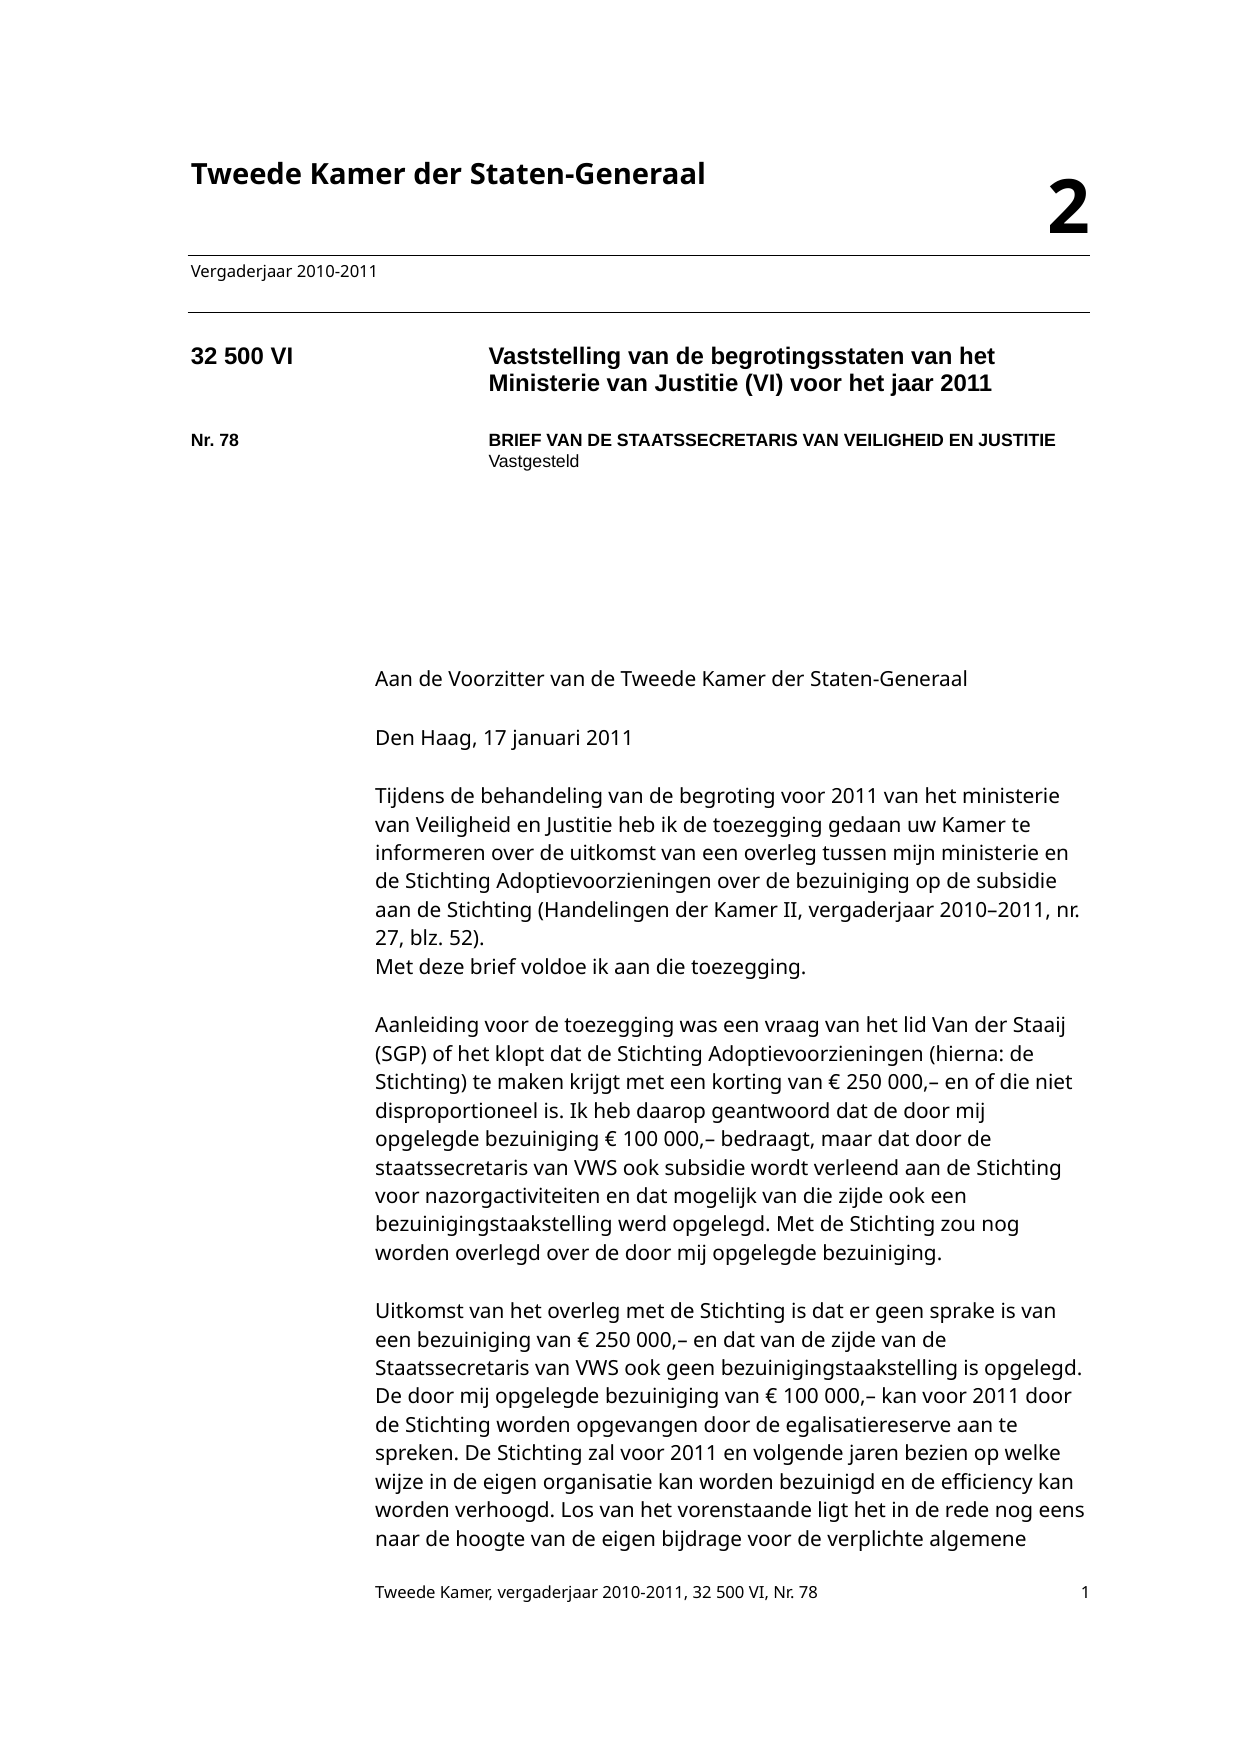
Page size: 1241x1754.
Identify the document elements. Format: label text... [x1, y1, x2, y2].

text Tijdens de behandeling van de begroting voor 2011 van het ministerie van Veiligheid en Justitie heb ik de toezegging gedaan uw Kamer te informeren over de uitkomst van een overleg tussen mijn ministerie en de Stichting Adoptievoorzieningen over de bezuiniging op de subsidie aan de Stichting (Handelingen der Kamer II, vergaderjaar 2010–2011, nr. 27, blz. 52). [375, 781, 1090, 952]
table_cell Vaststelling van de begrotingsstaten van het Ministerie van Justitie (VI) voor het jaar 2011 [485, 339, 1090, 427]
table_cell Nr. 78 [188, 427, 485, 546]
text Den Haag, 17 januari 2011 [375, 723, 1090, 751]
table_cell [485, 256, 1090, 312]
text Met deze brief voldoe ik aan die toezegging. [375, 952, 1090, 980]
text Uitkomst van het overleg met de Stichting is dat er geen sprake is van een bezuiniging van € 250 000,– en dat van de zijde van de Staatssecretaris van VWS ook geen bezuinigingstaakstelling is opgelegd. De door mij opgelegde bezuiniging van € 100 000,– kan voor 2011 door de Stichting worden opgevangen door de egalisatiereserve aan te spreken. De Stichting zal voor 2011 en volgende jaren bezien op welke wijze in de eigen organisatie kan worden bezuinigd en de efficiency kan worden verhoogd. Los van het vorenstaande ligt het in de rede nog eens naar de hoogte van de eigen bijdrage voor de verplichte algemene [375, 1296, 1090, 1552]
table_header 2 [910, 150, 1090, 255]
table_cell Vergaderjaar 2010-2011 [188, 256, 485, 312]
table_cell [485, 313, 1090, 339]
table_cell BRIEF VAN DE STAATSSECRETARIS VAN VEILIGHEID EN JUSTITIE Vastgesteld [485, 427, 1090, 546]
table_cell 32 500 VI [188, 339, 485, 427]
table_cell [188, 313, 485, 339]
text Aan de Voorzitter van de Tweede Kamer der Staten-Generaal [375, 664, 1090, 693]
text Aanleiding voor de toezegging was een vraag van het lid Van der Staaij (SGP) of het klopt dat de Stichting Adoptievoorzieningen (hierna: de Stichting) te maken krijgt met een korting van € 250 000,– en of die niet disproportioneel is. Ik heb daarop geantwoord dat de door mij opgelegde bezuiniging € 100 000,– bedraagt, maar dat door de staatssecretaris van VWS ook subsidie wordt verleend aan de Stichting voor nazorgactiviteiten en dat mogelijk van die zijde ook een bezuinigingstaakstelling werd opgelegd. Met de Stichting zou nog worden overlegd over de door mij opgelegde bezuiniging. [375, 1010, 1090, 1266]
table_header Tweede Kamer der Staten-Generaal [188, 150, 909, 255]
